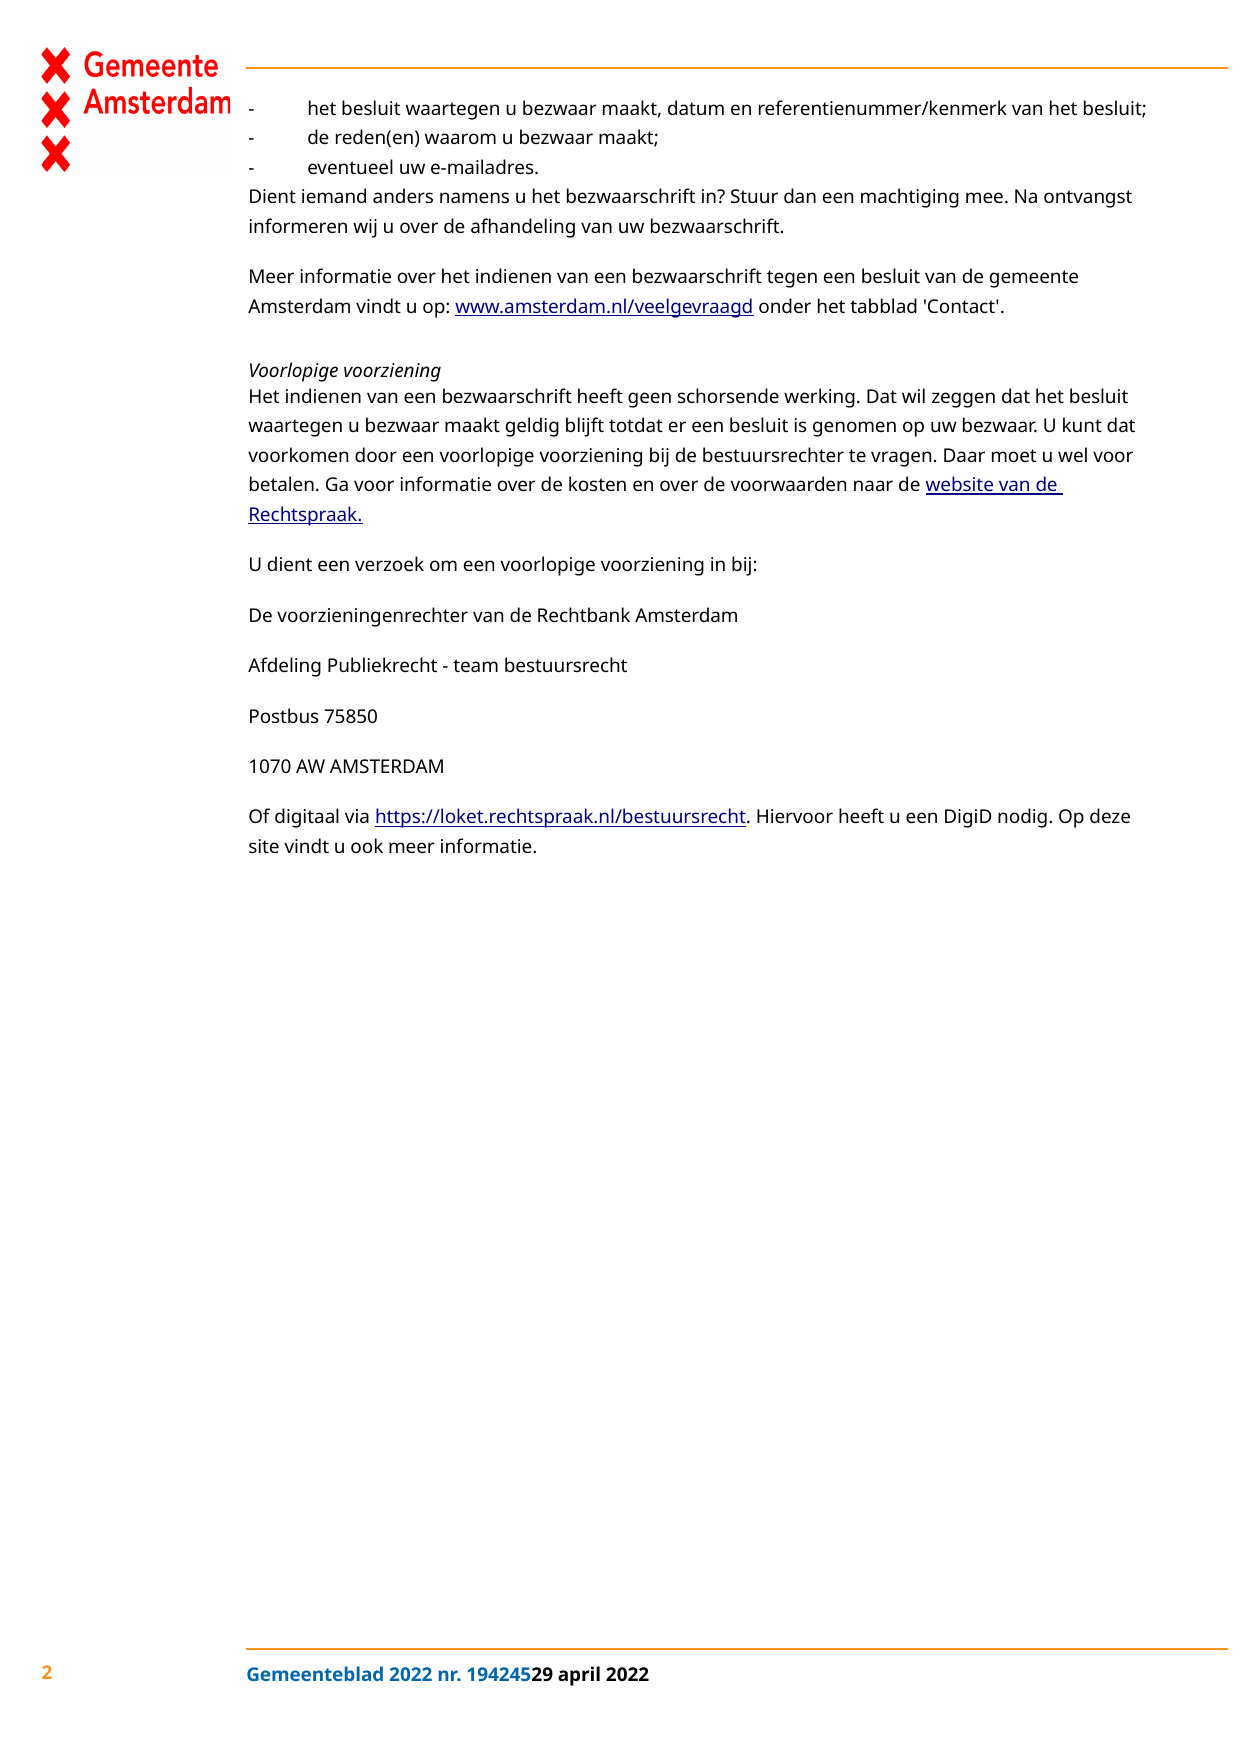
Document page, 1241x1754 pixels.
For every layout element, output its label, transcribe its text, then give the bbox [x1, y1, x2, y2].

text Of digitaal via https://loket.rechtspraak.nl/bestuursrecht. Hiervoor heeft u een DigiD nodig. Op deze site vindt u ook meer informatie. [248, 804, 1152, 859]
text Afdeling Publiekrecht - team bestuursrecht [248, 652, 1152, 678]
text 1070 AW AMSTERDAM [248, 753, 1152, 779]
text Meer informatie over het indienen van een bezwaarschrift tegen een besluit van de gemeente Amsterdam vindt u op: www.amsterdam.nl/veelgevraagd onder het tabblad 'Contact'. [248, 263, 1152, 319]
text De voorzieningenrechter van de Rechtbank Amsterdam [248, 602, 1152, 628]
list eventueel uw e-mailadres. [248, 154, 1152, 180]
text Het indienen van een bezwaarschrift heeft geen schorsende werking. Dat wil zeggen dat het besluit waartegen u bezwaar maakt geldig blijft totdat er een besluit is genomen op uw bezwaar. U kunt dat voorkomen door een voorlopige voorziening bij de bestuursrechter te vragen. Daar moet u wel voor betalen. Ga voor informatie over de kosten en over de voorwaarden naar de website van de Rechtspraak. [248, 383, 1152, 527]
text Postbus 75850 [248, 703, 1152, 728]
text Dient iemand anders namens u het bezwaarschrift in? Stuur dan een machtiging mee. Na ontvangst informeren wij u over de afhandeling van uw bezwaarschrift. [248, 183, 1152, 239]
text Voorlopige voorziening [248, 357, 1152, 383]
picture [41, 47, 231, 172]
list het besluit waartegen u bezwaar maakt, datum en referentienummer/kenmerk van het besluit; [248, 95, 1152, 121]
list de reden(en) waarom u bezwaar maakt; [248, 124, 1152, 150]
text U dient een verzoek om een voorlopige voorziening in bij: [248, 552, 1152, 577]
